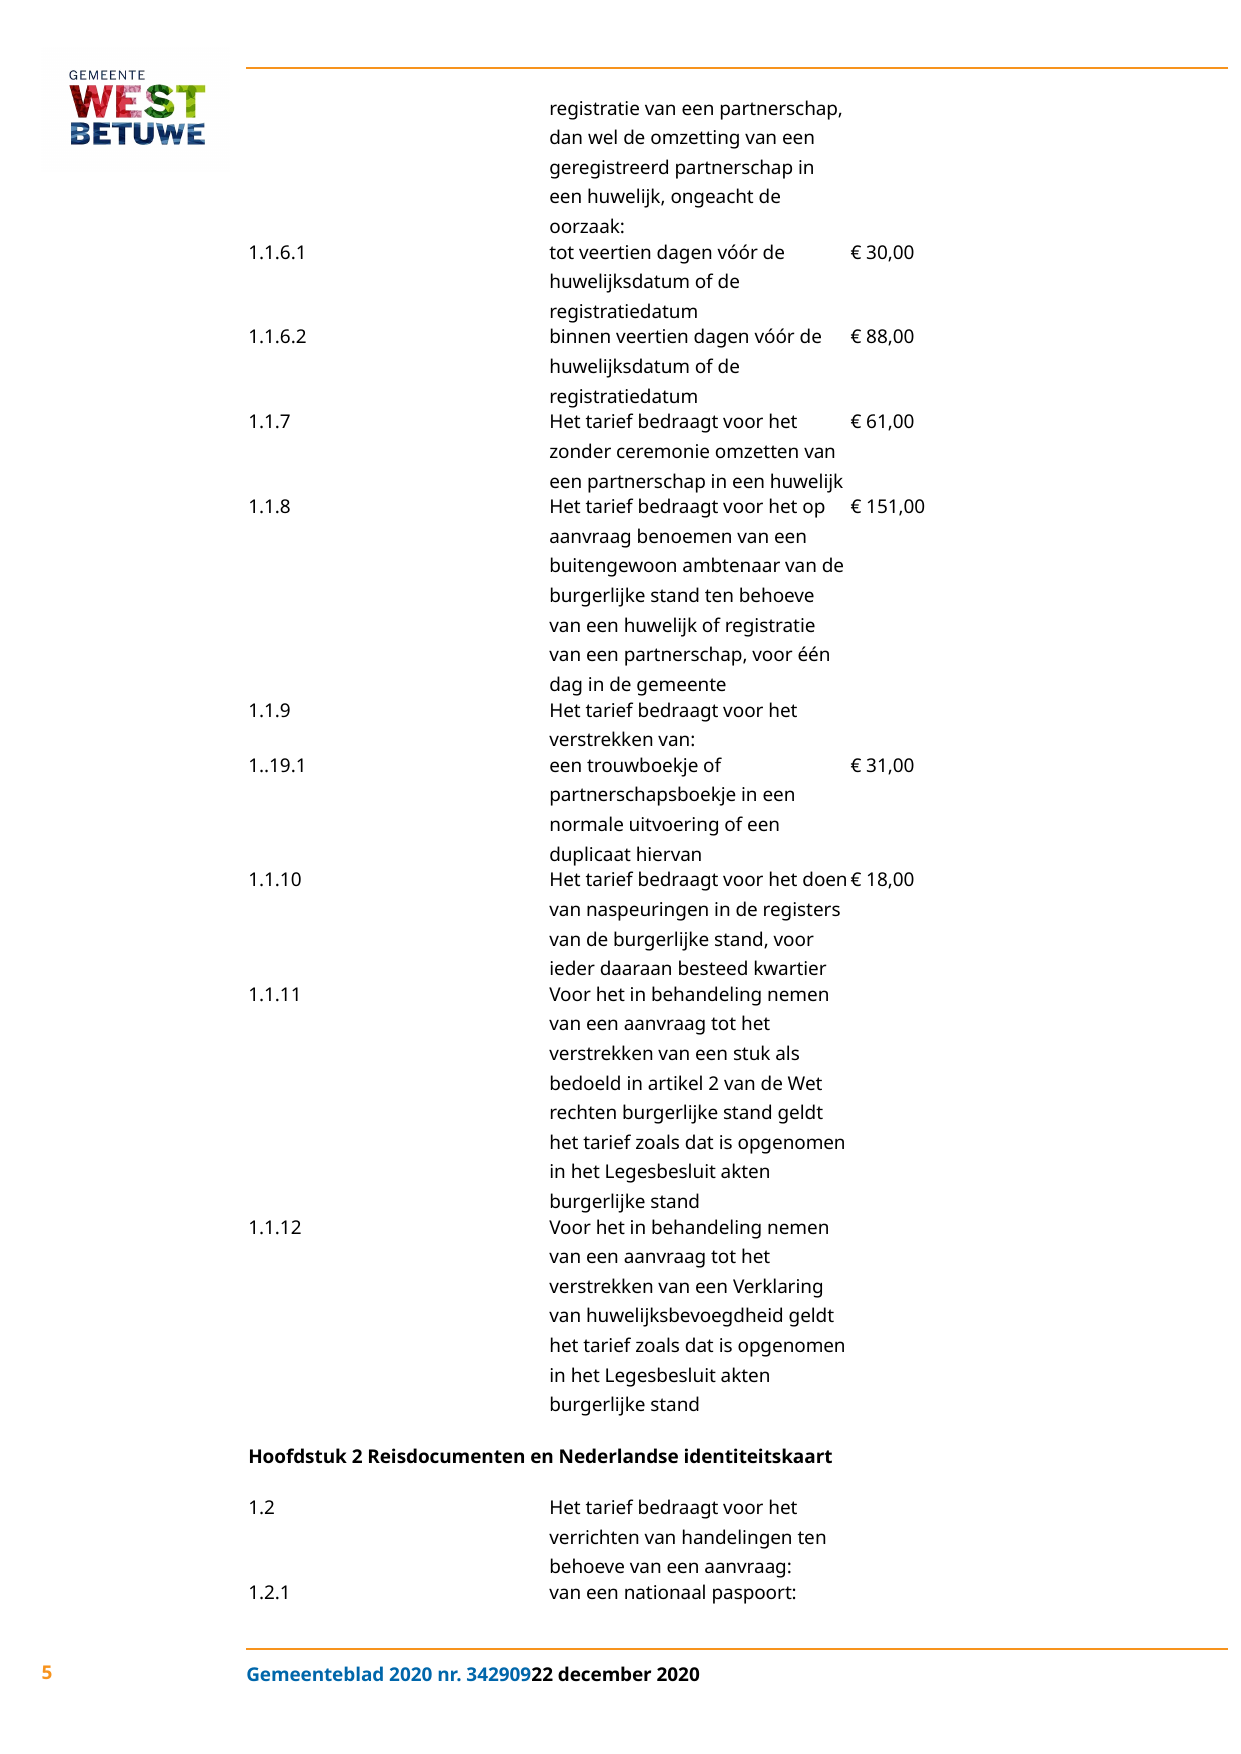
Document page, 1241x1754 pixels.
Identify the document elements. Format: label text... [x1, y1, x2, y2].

table_cell Voor het in behandeling nemen van een aanvraag tot het verstrekken van een Verklaring van huwelijksbevoegdheid geldt het tarief zoals dat is opgenomen in het Legesbesluit akten burgerlijke stand [549, 1214, 850, 1417]
table_cell Voor het in behandeling nemen van een aanvraag tot het verstrekken van een stuk als bedoeld in artikel 2 van de Wet rechten burgerlijke stand geldt het tarief zoals dat is opgenomen in het Legesbesluit akten burgerlijke stand [549, 981, 850, 1214]
table_cell [850, 1579, 1152, 1605]
table_cell € 88,00 [850, 324, 1152, 409]
table_cell 1.1.11 [248, 981, 549, 1214]
table_cell [248, 1417, 549, 1443]
table_cell Het tarief bedraagt voor het verrichten van handelingen ten behoeve van een aanvraag: [549, 1494, 850, 1579]
table_cell € 18,00 [850, 867, 1152, 981]
table_cell 1.1.12 [248, 1214, 549, 1417]
table_cell 1.1.9 [248, 697, 549, 752]
table_cell Het tarief bedraagt voor het doen van naspeuringen in de registers van de burgerlijke stand, voor ieder daaraan besteed kwartier [549, 867, 850, 981]
table_cell 1..19.1 [248, 752, 549, 867]
table_cell [850, 1214, 1152, 1417]
table_cell [850, 95, 1152, 239]
table_cell [850, 1469, 1152, 1494]
table_cell [850, 981, 1152, 1214]
table_cell [850, 1443, 1152, 1468]
table_cell € 61,00 [850, 409, 1152, 493]
table_cell 1.2.1 [248, 1579, 549, 1605]
table_cell € 31,00 [850, 752, 1152, 867]
table_cell 1.1.10 [248, 867, 549, 981]
table_cell Het tarief bedraagt voor het zonder ceremonie omzetten van een partnerschap in een huwelijk [549, 409, 850, 493]
table_cell [549, 1417, 850, 1443]
table_cell registratie van een partnerschap, dan wel de omzetting van een geregistreerd partnerschap in een huwelijk, ongeacht de oorzaak: [549, 95, 850, 239]
table_cell [248, 95, 549, 239]
table_cell 1.1.7 [248, 409, 549, 493]
table_cell 1.2 [248, 1494, 549, 1579]
picture [41, 47, 231, 172]
table_cell 1.1.6.2 [248, 324, 549, 409]
table_cell een trouwboekje of partnerschapsboekje in een normale uitvoering of een duplicaat hiervan [549, 752, 850, 867]
table_cell [850, 697, 1152, 752]
table_cell Hoofdstuk 2 Reisdocumenten en Nederlandse identiteitskaart [248, 1443, 850, 1468]
table_cell [248, 1469, 549, 1494]
table_cell binnen veertien dagen vóór de huwelijksdatum of de registratiedatum [549, 324, 850, 409]
table_cell 1.1.6.1 [248, 239, 549, 324]
table_cell van een nationaal paspoort: [549, 1579, 850, 1605]
table_cell Het tarief bedraagt voor het op aanvraag benoemen van een buitengewoon ambtenaar van de burgerlijke stand ten behoeve van een huwelijk of registratie van een partnerschap, voor één dag in de gemeente [549, 494, 850, 697]
table_cell € 30,00 [850, 239, 1152, 324]
table_cell [850, 1494, 1152, 1579]
table_cell € 151,00 [850, 494, 1152, 697]
table_cell 1.1.8 [248, 494, 549, 697]
table_cell [549, 1469, 850, 1494]
table_cell Het tarief bedraagt voor het verstrekken van: [549, 697, 850, 752]
table_cell tot veertien dagen vóór de huwelijksdatum of de registratiedatum [549, 239, 850, 324]
table_cell [850, 1417, 1152, 1443]
